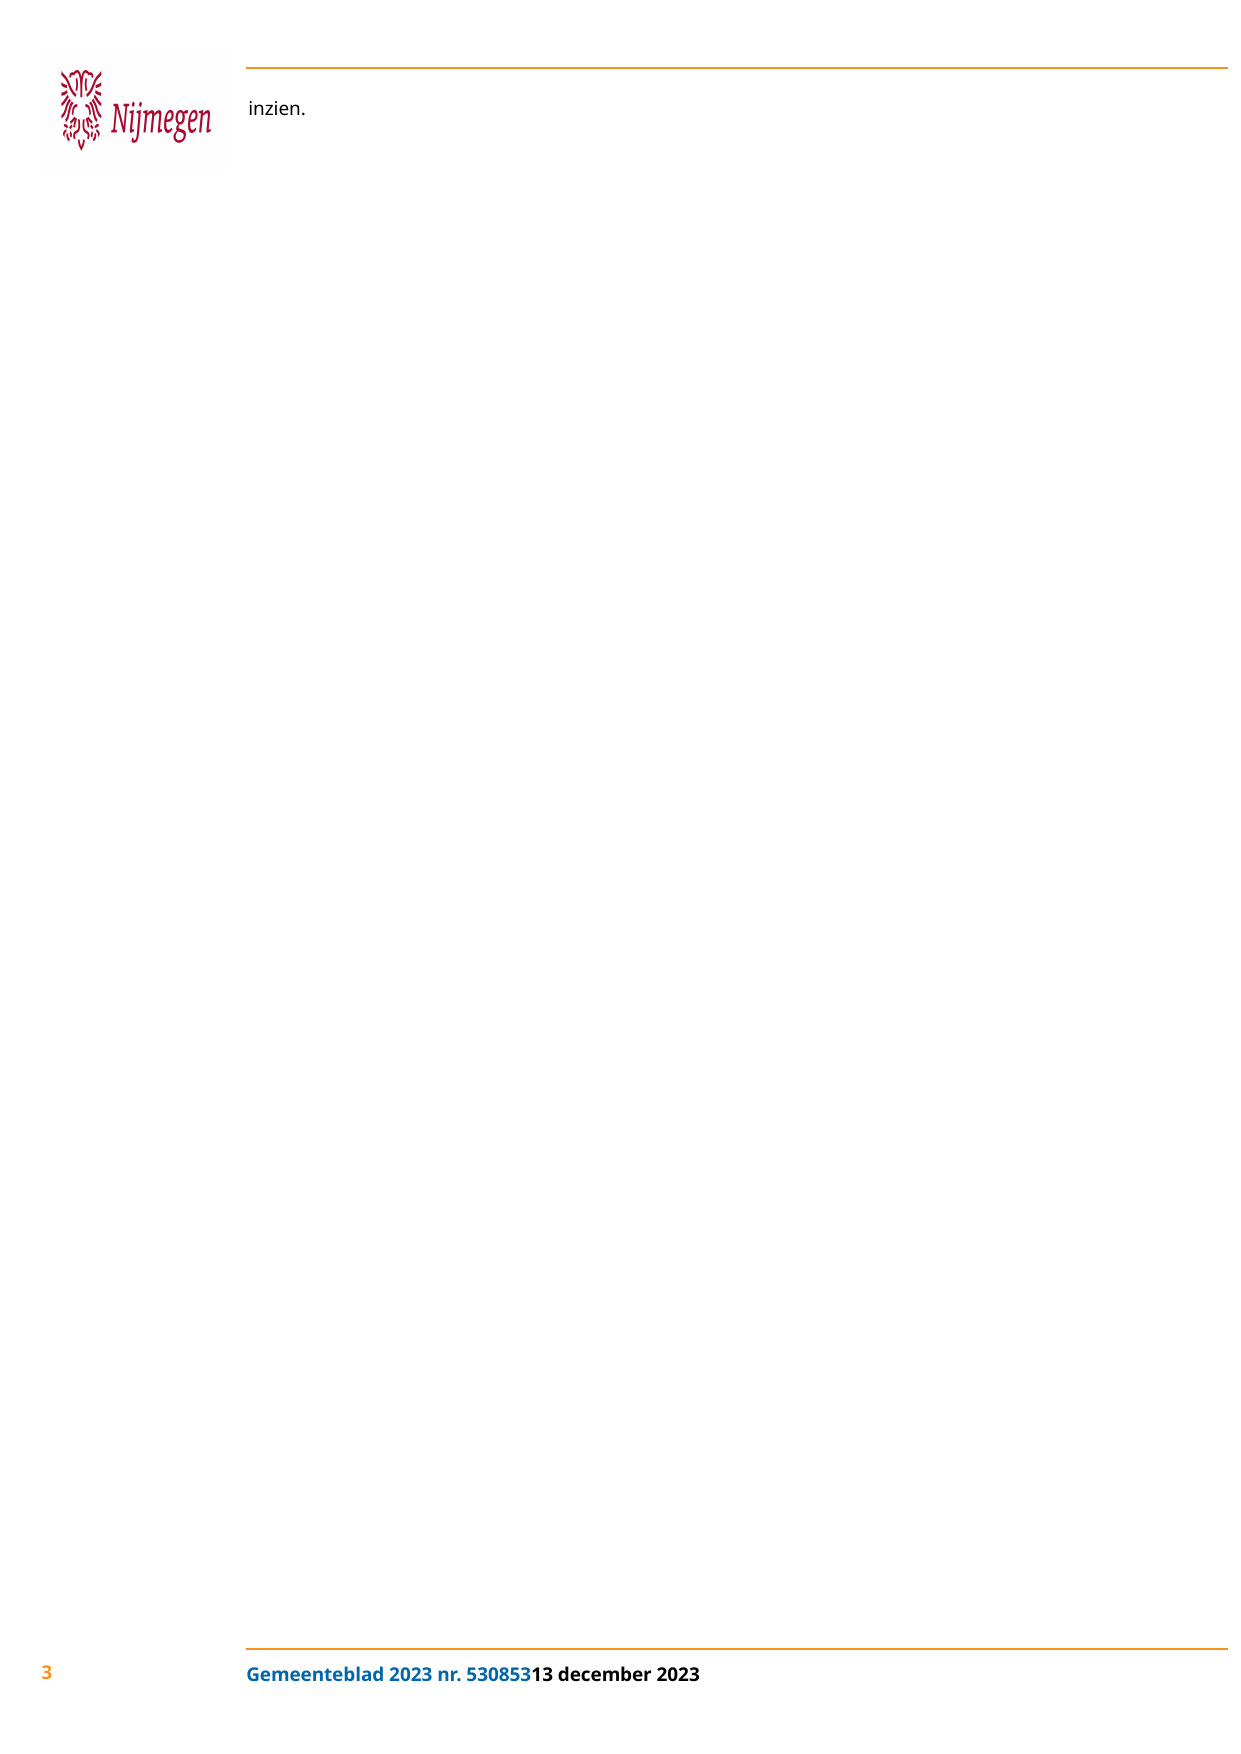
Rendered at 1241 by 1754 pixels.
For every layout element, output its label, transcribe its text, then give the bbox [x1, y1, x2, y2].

text inzien. [248, 95, 1152, 121]
picture [41, 47, 231, 172]
